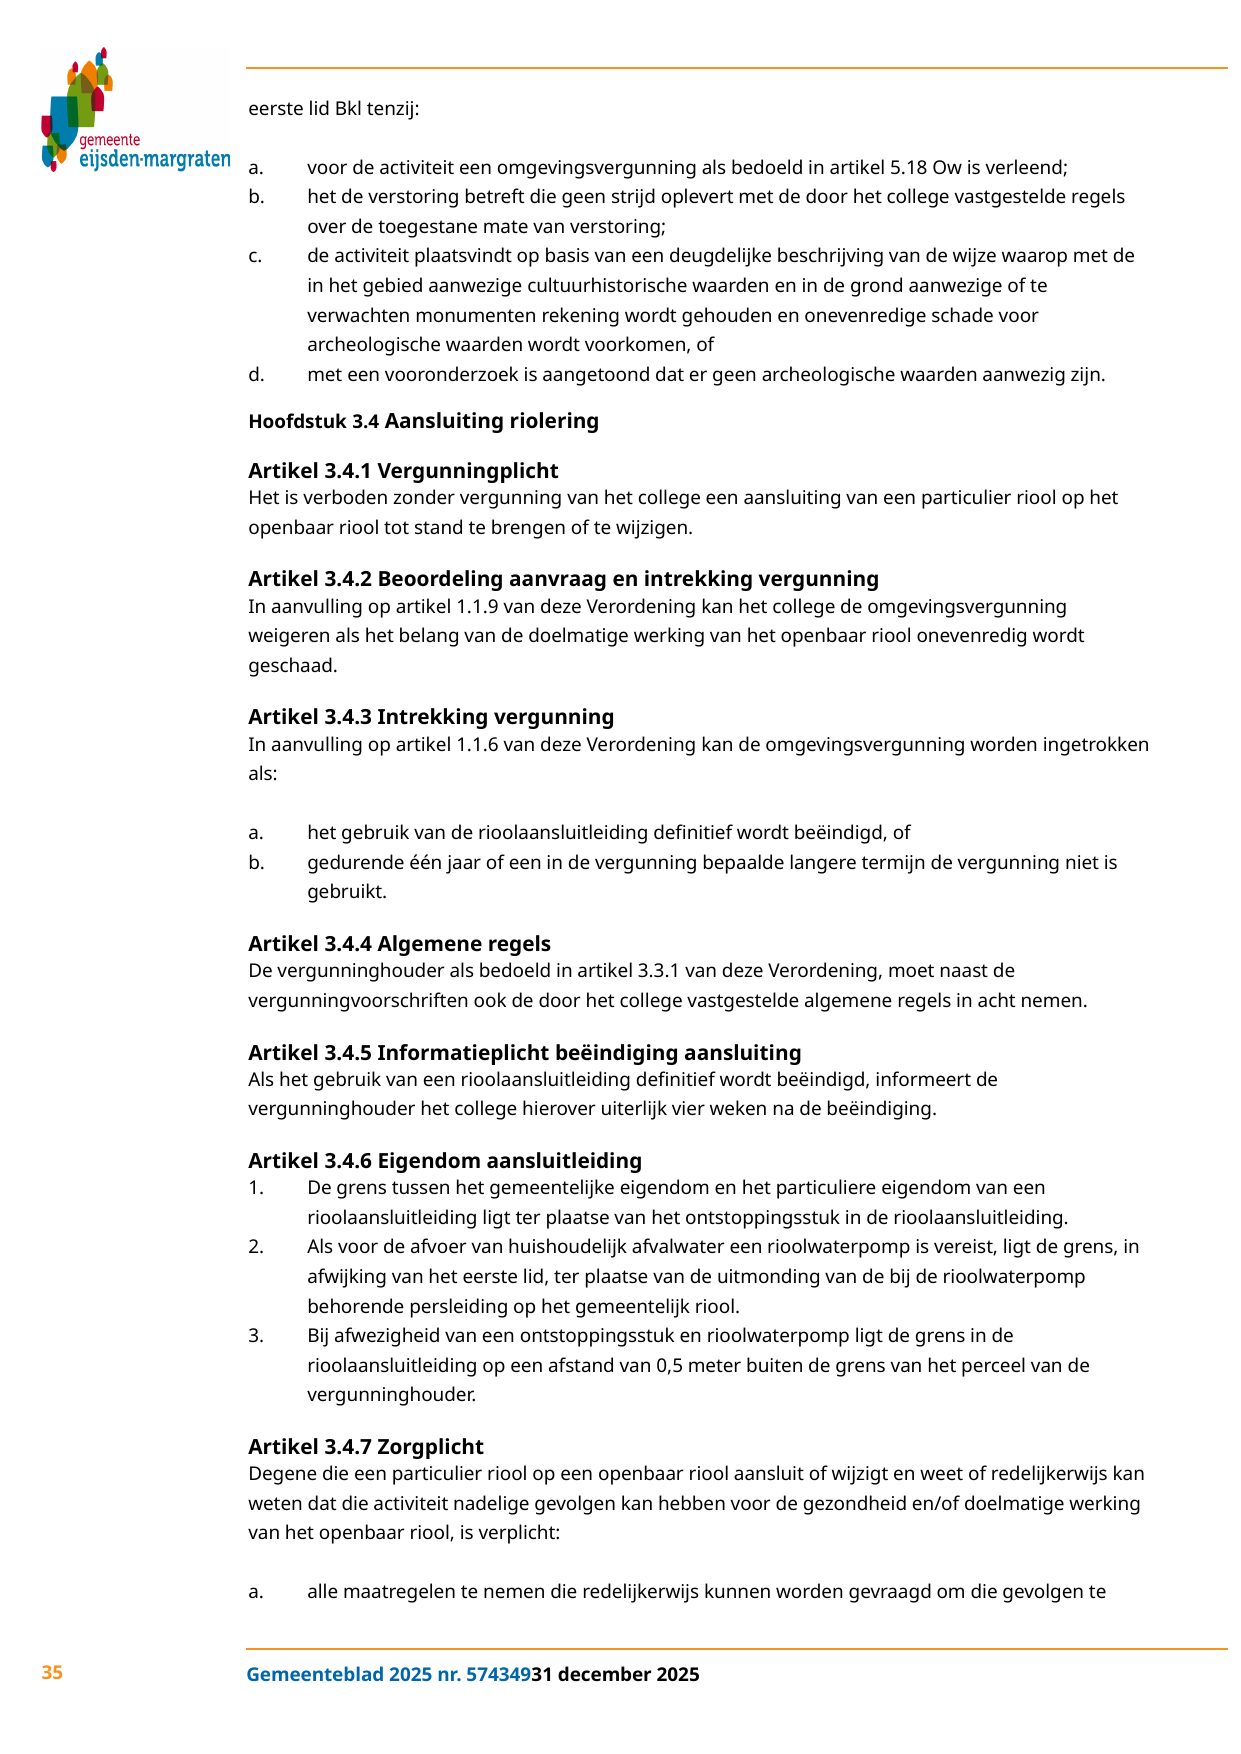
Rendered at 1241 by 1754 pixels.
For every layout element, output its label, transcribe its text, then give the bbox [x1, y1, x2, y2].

text In aanvulling op artikel 1.1.6 van deze Verordening kan de omgevingsvergunning worden ingetrokken als: [248, 731, 1152, 786]
list de activiteit plaatsvindt op basis van een deugdelijke beschrijving van de wijze waarop met de in het gebied aanwezige cultuurhistorische waarden en in de grond aanwezige of te verwachten monumenten rekening wordt gehouden en onevenredige schade voor archeologische waarden wordt voorkomen, of [248, 243, 1152, 357]
list het gebruik van de rioolaansluitleiding definitief wordt beëindigd, of [248, 819, 1152, 845]
text Artikel 3.4.3 Intrekking vergunning [248, 702, 1152, 731]
text Artikel 3.4.1 Vergunningplicht [248, 456, 1152, 484]
list gedurende één jaar of een in de vergunning bepaalde langere termijn de vergunning niet is gebruikt. [248, 849, 1152, 904]
text Degene die een particulier riool op een openbaar riool aansluit of wijzigt en weet of redelijkerwijs kan weten dat die activiteit nadelige gevolgen kan hebben voor de gezondheid en/of doelmatige werking van het openbaar riool, is verplicht: [248, 1460, 1152, 1545]
list Bij afwezigheid van een ontstoppingsstuk en rioolwaterpomp ligt de grens in de rioolaansluitleiding op een afstand van 0,5 meter buiten de grens van het perceel van de vergunninghouder. [248, 1322, 1152, 1407]
text Artikel 3.4.7 Zorgplicht [248, 1432, 1152, 1460]
text Als het gebruik van een rioolaansluitleiding definitief wordt beëindigd, informeert de vergunninghouder het college hierover uiterlijk vier weken na de beëindiging. [248, 1066, 1152, 1121]
list met een vooronderzoek is aangetoond dat er geen archeologische waarden aanwezig zijn. [248, 361, 1152, 387]
text eerste lid Bkl tenzij: [248, 95, 1152, 121]
text In aanvulling op artikel 1.1.9 van deze Verordening kan het college de omgevingsvergunning weigeren als het belang van de doelmatige werking van het openbaar riool onevenredig wordt geschaad. [248, 593, 1152, 678]
text Artikel 3.4.6 Eigendom aansluitleiding [248, 1146, 1152, 1174]
text De vergunninghouder als bedoeld in artikel 3.3.1 van deze Verordening, moet naast de vergunningvoorschriften ook de door het college vastgestelde algemene regels in acht nemen. [248, 958, 1152, 1013]
list alle maatregelen te nemen die redelijkerwijs kunnen worden gevraagd om die gevolgen te [248, 1579, 1152, 1604]
text Hoofdstuk 3.4 Aansluiting riolering [248, 407, 1152, 435]
text Het is verboden zonder vergunning van het college een aansluiting van een particulier riool op het openbaar riool tot stand te brengen of te wijzigen. [248, 484, 1152, 540]
picture [41, 47, 231, 172]
list voor de activiteit een omgevingsvergunning als bedoeld in artikel 5.18 Ow is verleend; [248, 154, 1152, 180]
text Artikel 3.4.5 Informatieplicht beëindiging aansluiting [248, 1038, 1152, 1066]
list Als voor de afvoer van huishoudelijk afvalwater een rioolwaterpomp is vereist, ligt de grens, in afwijking van het eerste lid, ter plaatse van de uitmonding van de bij de rioolwaterpomp behorende persleiding op het gemeentelijk riool. [248, 1234, 1152, 1318]
list De grens tussen het gemeentelijke eigendom en het particuliere eigendom van een rioolaansluitleiding ligt ter plaatse van het ontstoppingsstuk in de rioolaansluitleiding. [248, 1174, 1152, 1230]
list het de verstoring betreft die geen strijd oplevert met de door het college vastgestelde regels over de toegestane mate van verstoring; [248, 183, 1152, 239]
text Artikel 3.4.4 Algemene regels [248, 929, 1152, 958]
text Artikel 3.4.2 Beoordeling aanvraag en intrekking vergunning [248, 564, 1152, 593]
